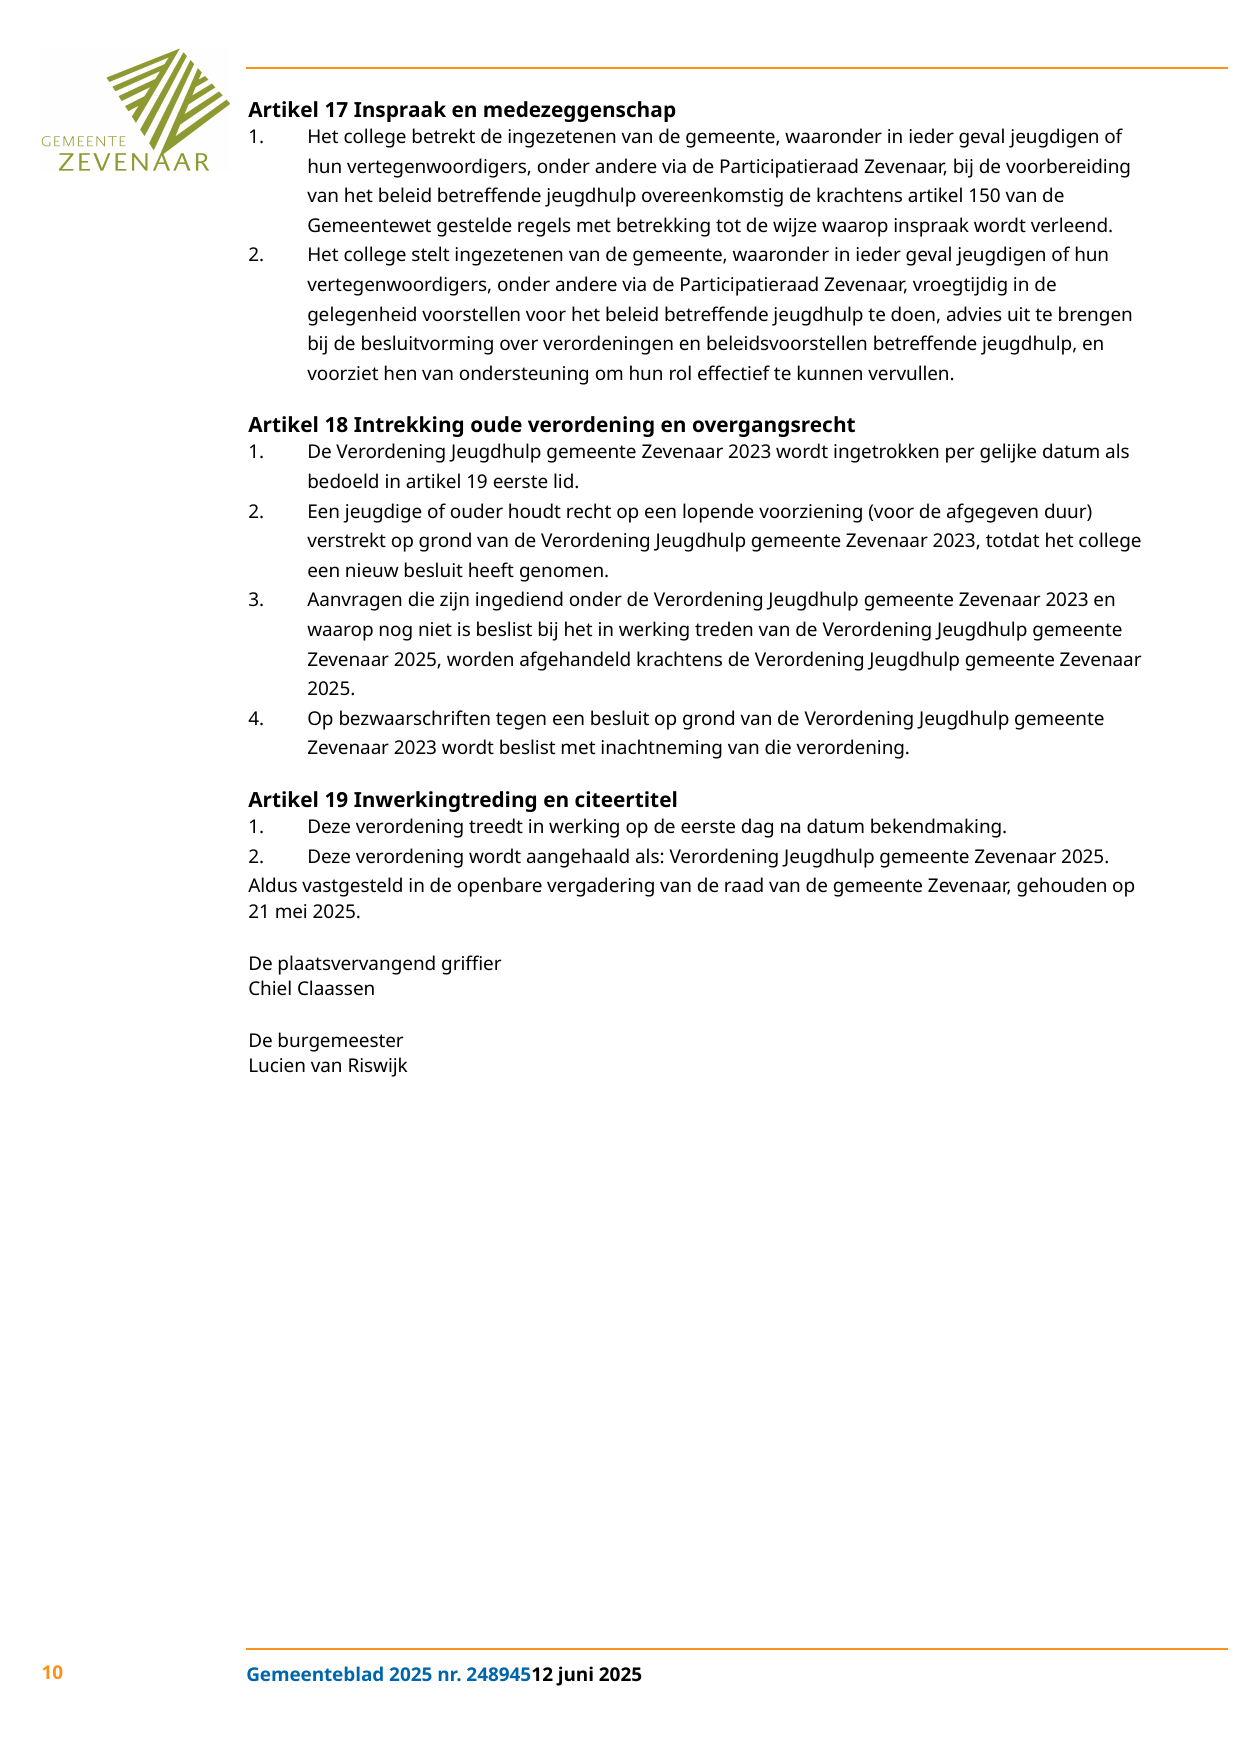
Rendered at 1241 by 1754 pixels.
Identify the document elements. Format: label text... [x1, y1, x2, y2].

text De burgemeester [248, 1027, 1152, 1053]
list Het college stelt ingezetenen van de gemeente, waaronder in ieder geval jeugdigen of hun vertegenwoordigers, onder andere via de Participatieraad Zevenaar, vroegtijdig in de gelegenheid voorstellen voor het beleid betreffende jeugdhulp te doen, advies uit te brengen bij de besluitvorming over verordeningen en beleidsvoorstellen betreffende jeugdhulp, en voorziet hen van ondersteuning om hun rol effectief te kunnen vervullen. [248, 242, 1152, 386]
text De plaatsvervangend griffier [248, 950, 1152, 976]
text Lucien van Riswijk [248, 1053, 1152, 1078]
list Aanvragen die zijn ingediend onder de Verordening Jeugdhulp gemeente Zevenaar 2023 en waarop nog niet is beslist bij het in werking treden van de Verordening Jeugdhulp gemeente Zevenaar 2025, worden afgehandeld krachtens de Verordening Jeugdhulp gemeente Zevenaar 2025. [248, 587, 1152, 701]
text Artikel 19 Inwerkingtreding en citeertitel [248, 785, 1152, 813]
text Artikel 17 Inspraak en medezeggenschap [248, 95, 1152, 123]
text Aldus vastgesteld in de openbare vergadering van de raad van de gemeente Zevenaar, gehouden op 21 mei 2025. [248, 873, 1152, 924]
list Een jeugdige of ouder houdt recht op een lopende voorziening (voor de afgegeven duur) verstrekt op grond van de Verordening Jeugdhulp gemeente Zevenaar 2023, totdat het college een nieuw besluit heeft genomen. [248, 498, 1152, 583]
text Chiel Claassen [248, 976, 1152, 1001]
list Het college betrekt de ingezetenen van de gemeente, waaronder in ieder geval jeugdigen of hun vertegenwoordigers, onder andere via de Participatieraad Zevenaar, bij de voorbereiding van het beleid betreffende jeugdhulp overeenkomstig de krachtens artikel 150 van de Gemeentewet gestelde regels met betrekking tot de wijze waarop inspraak wordt verleend. [248, 123, 1152, 238]
list De Verordening Jeugdhulp gemeente Zevenaar 2023 wordt ingetrokken per gelijke datum als bedoeld in artikel 19 eerste lid. [248, 439, 1152, 494]
list Op bezwaarschriften tegen een besluit op grond van de Verordening Jeugdhulp gemeente Zevenaar 2023 wordt beslist met inachtneming van die verordening. [248, 705, 1152, 760]
picture [41, 47, 231, 172]
list Deze verordening treedt in werking op de eerste dag na datum bekendmaking. [248, 813, 1152, 839]
list Deze verordening wordt aangehaald als: Verordening Jeugdhulp gemeente Zevenaar 2025. [248, 843, 1152, 869]
text Artikel 18 Intrekking oude verordening en overgangsrecht [248, 410, 1152, 439]
